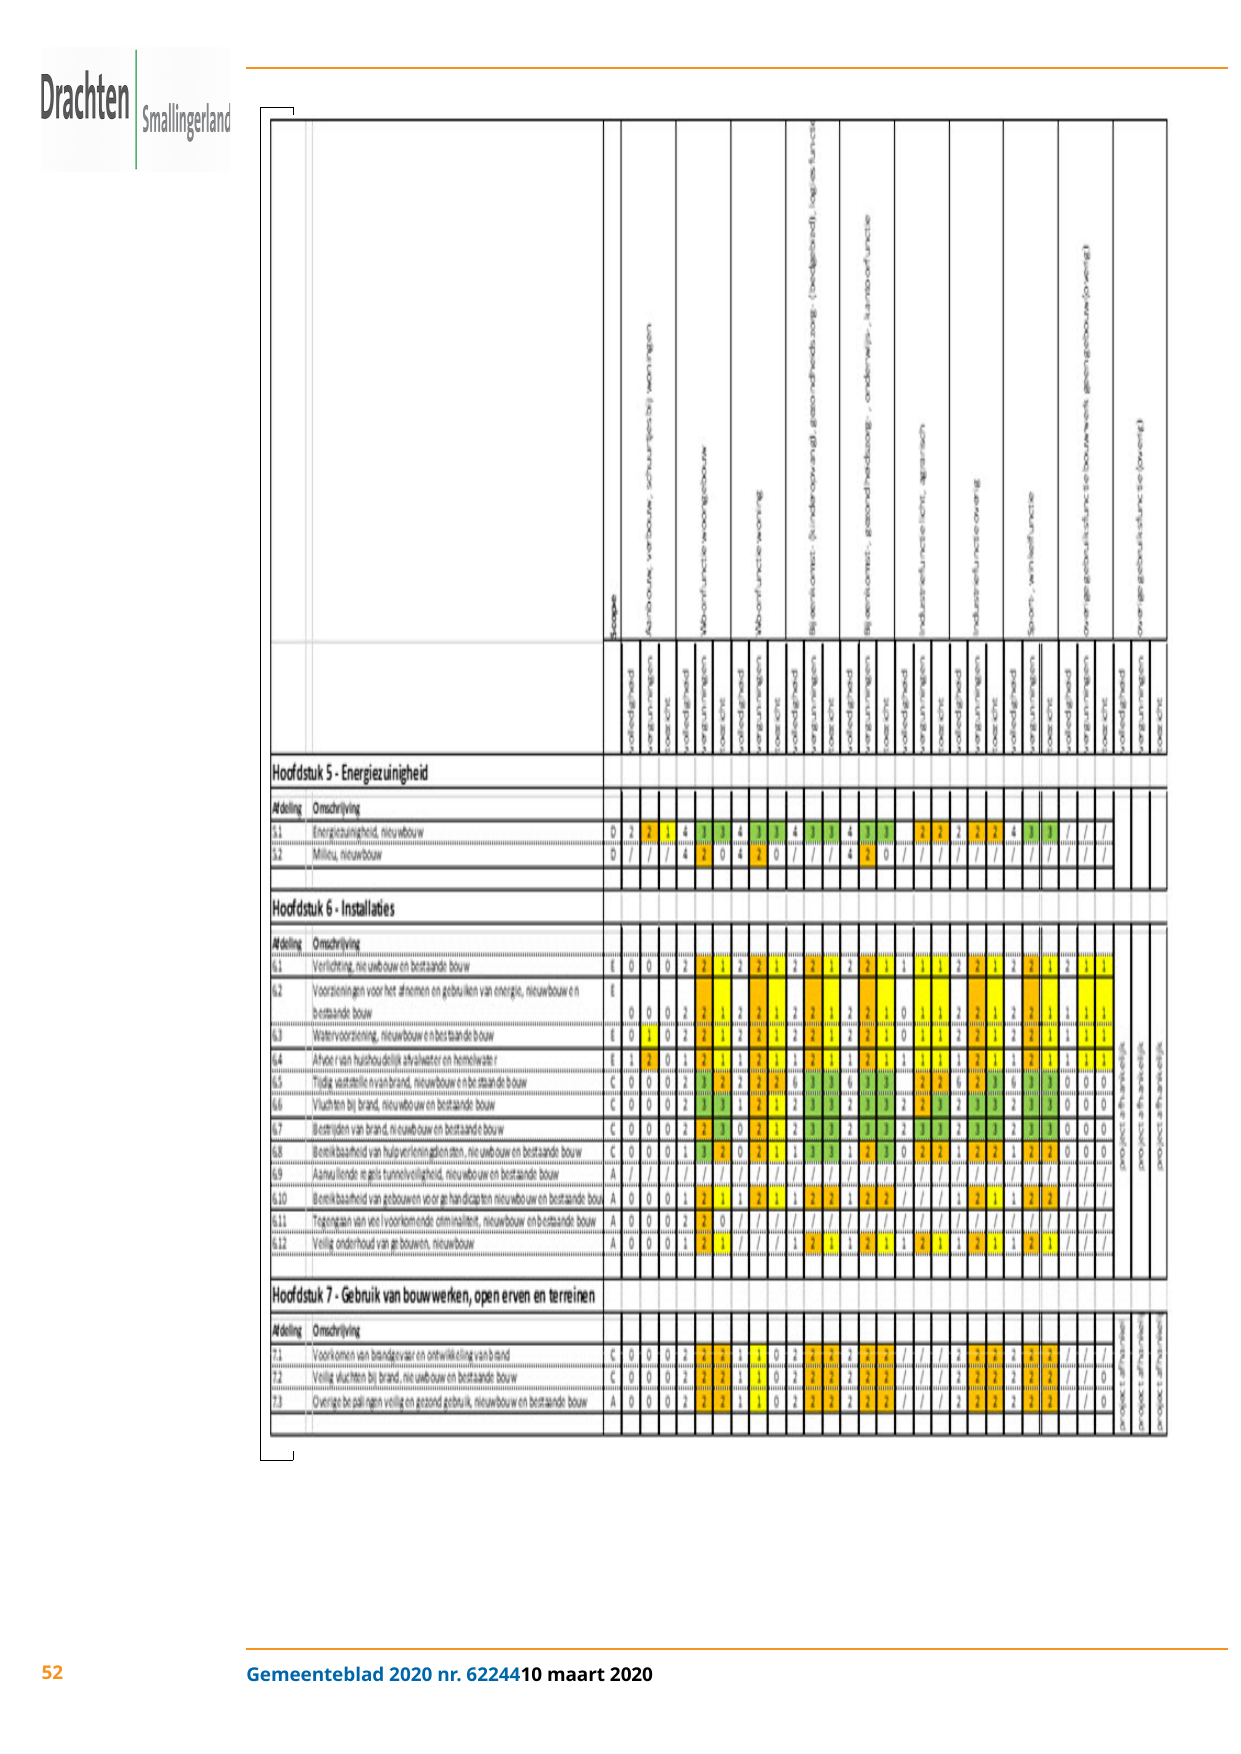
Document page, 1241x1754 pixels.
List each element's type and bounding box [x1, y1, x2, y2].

picture [41, 47, 231, 172]
picture [268, 115, 1173, 1451]
